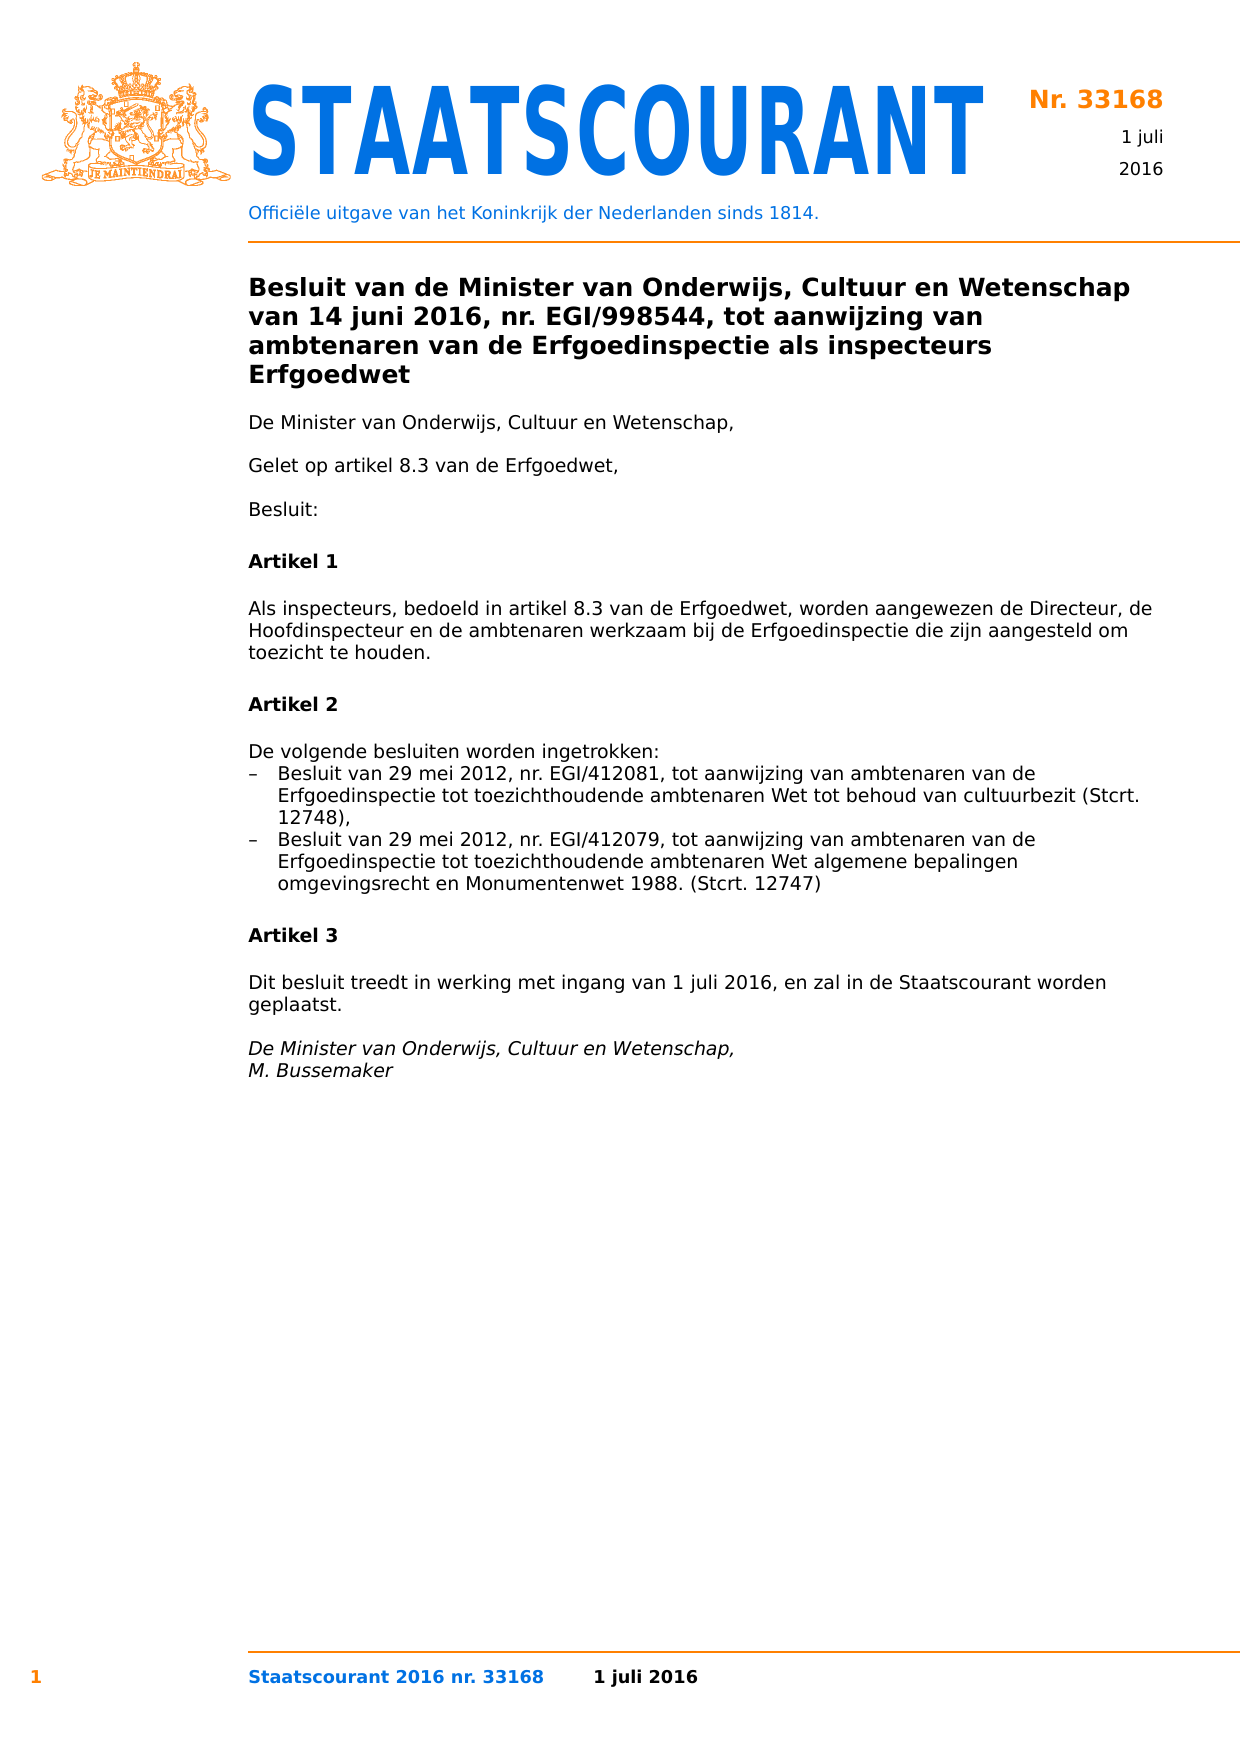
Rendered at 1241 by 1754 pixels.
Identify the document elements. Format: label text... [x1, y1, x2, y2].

text De Minister van Onderwijs, Cultuur en Wetenschap, [248, 412, 1163, 433]
subtitle Besluit van de Minister van Onderwijs, Cultuur en Wetenschap van 14 juni 2016, nr. EGI/998544, tot aanwijzing van ambtenaren van de Erfgoedinspectie als inspecteurs Erfgoedwet [248, 273, 1163, 390]
table_header STAATSCOURANT [248, 62, 998, 203]
subtitle Artikel 3 [248, 925, 1163, 947]
subtitle Artikel 2 [248, 694, 1163, 716]
text – Besluit van 29 mei 2012, nr. EGI/412081, tot aanwijzing van ambtenaren van de Erfgoedinspectie tot toezichthoudende ambtenaren Wet tot behoud van cultuurbezit (Stcrt. 12748), [248, 763, 1163, 829]
table_cell 1 juli [998, 121, 1240, 153]
table_cell 2016 [998, 153, 1240, 203]
table_header Nr. 33168 [998, 62, 1240, 121]
text Gelet op artikel 8.3 van de Erfgoedwet, [248, 455, 1163, 477]
text Als inspecteurs, bedoeld in artikel 8.3 van de Erfgoedwet, worden aangewezen de Directeur, de Hoofdinspecteur en de ambtenaren werkzaam bij de Erfgoedinspectie die zijn aangesteld om toezicht te houden. [248, 598, 1163, 664]
text – Besluit van 29 mei 2012, nr. EGI/412079, tot aanwijzing van ambtenaren van de Erfgoedinspectie tot toezichthoudende ambtenaren Wet algemene bepalingen omgevingsrecht en Monumentenwet 1988. (Stcrt. 12747) [248, 829, 1163, 895]
text Dit besluit treedt in werking met ingang van 1 juli 2016, en zal in de Staatscourant worden geplaatst. [248, 972, 1163, 1016]
text De volgende besluiten worden ingetrokken: [248, 741, 1163, 763]
text Besluit: [248, 499, 1163, 521]
subtitle Artikel 1 [248, 551, 1163, 573]
text De Minister van Onderwijs, Cultuur en Wetenschap, M. Bussemaker [248, 1038, 1163, 1082]
table_header [25, 62, 248, 241]
picture [41, 62, 231, 186]
table_cell Officiële uitgave van het Koninkrijk der Nederlanden sinds 1814. [248, 203, 1240, 241]
